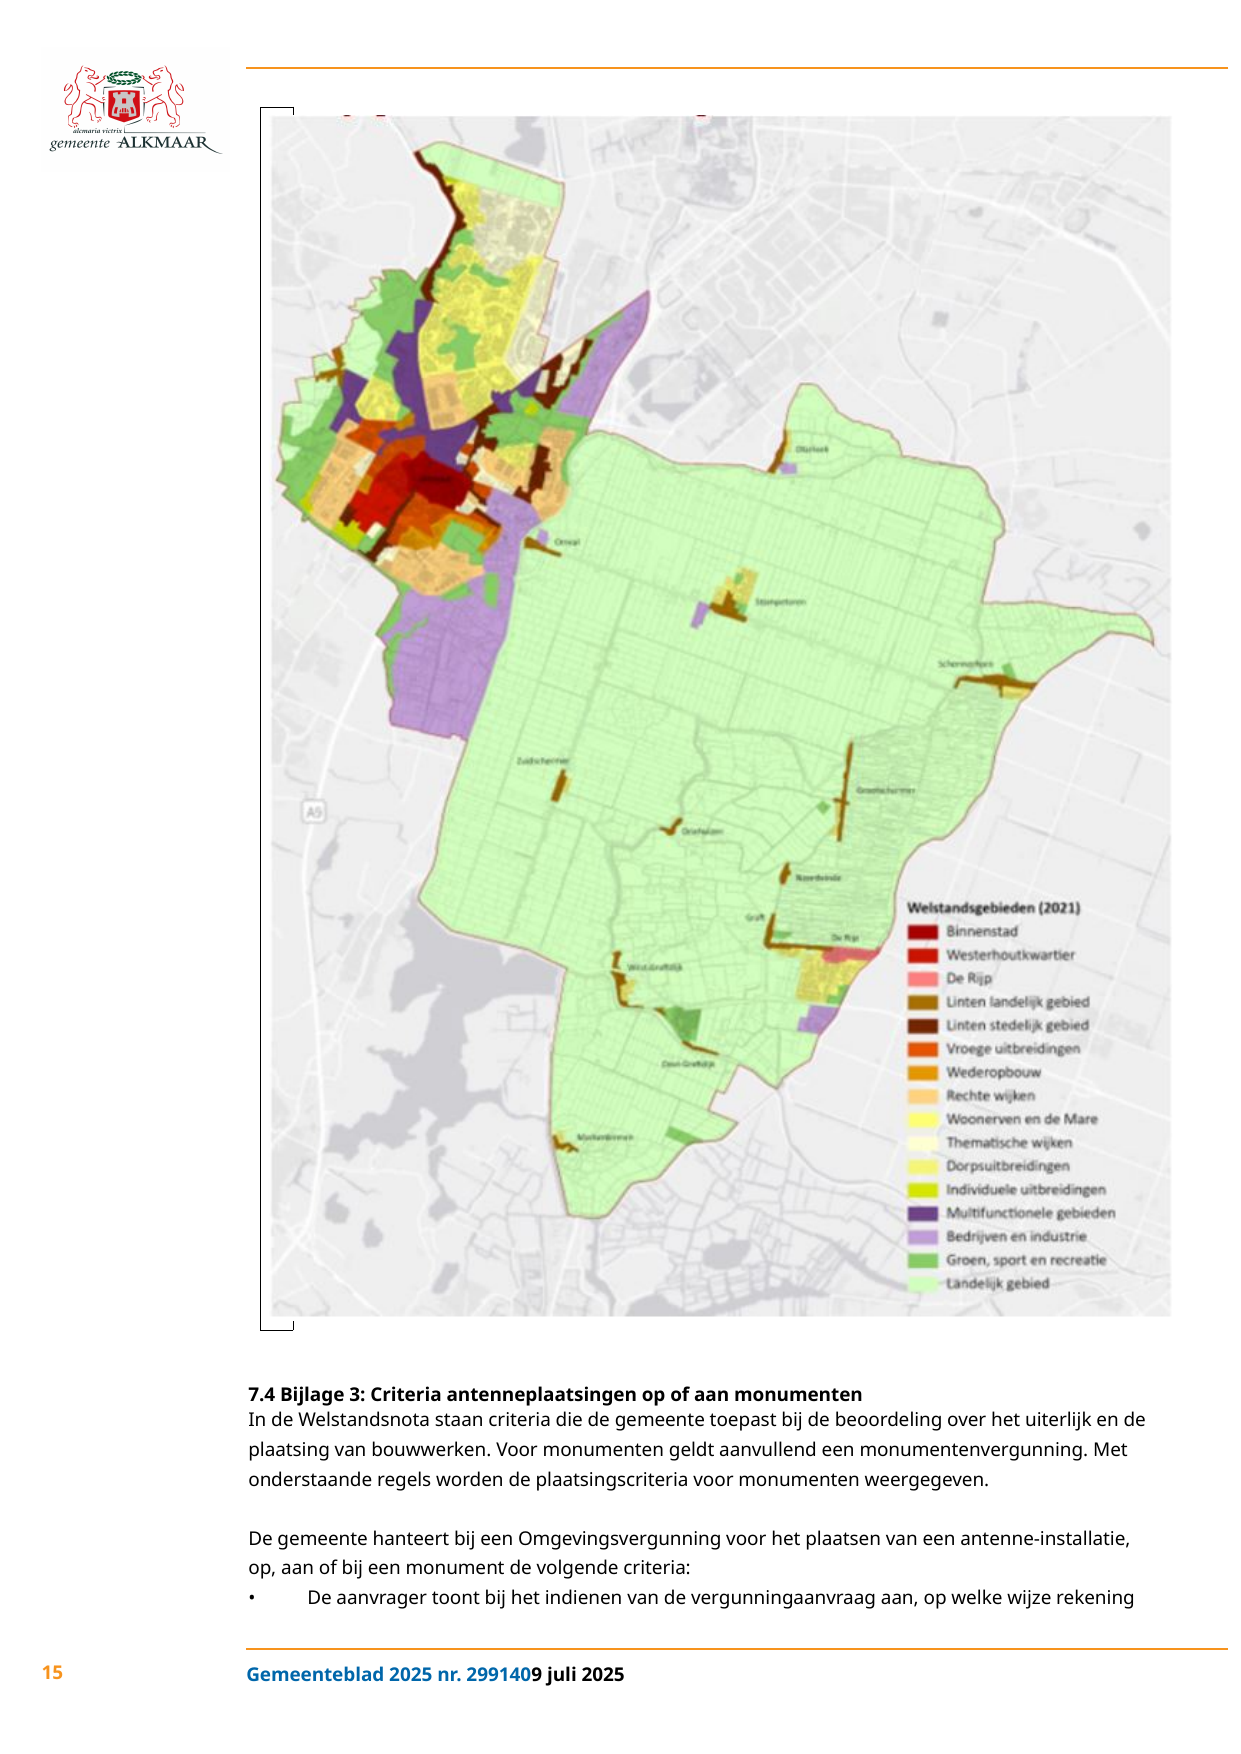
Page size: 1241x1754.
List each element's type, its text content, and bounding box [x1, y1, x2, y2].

picture [41, 47, 231, 172]
text De gemeente hanteert bij een Omgevingsvergunning voor het plaatsen van een antenne-installatie, op, aan of bij een monument de volgende criteria: [248, 1525, 1152, 1580]
picture [268, 115, 1173, 1321]
text 7.4 Bijlage 3: Criteria antenneplaatsingen op of aan monumenten [248, 1381, 1152, 1407]
list De aanvrager toont bij het indienen van de vergunningaanvraag aan, op welke wijze rekening [248, 1584, 1152, 1610]
text In de Welstandsnota staan criteria die de gemeente toepast bij de beoordeling over het uiterlijk en de plaatsing van bouwwerken. Voor monumenten geldt aanvullend een monumentenvergunning. Met onderstaande regels worden de plaatsingscriteria voor monumenten weergegeven. [248, 1407, 1152, 1491]
